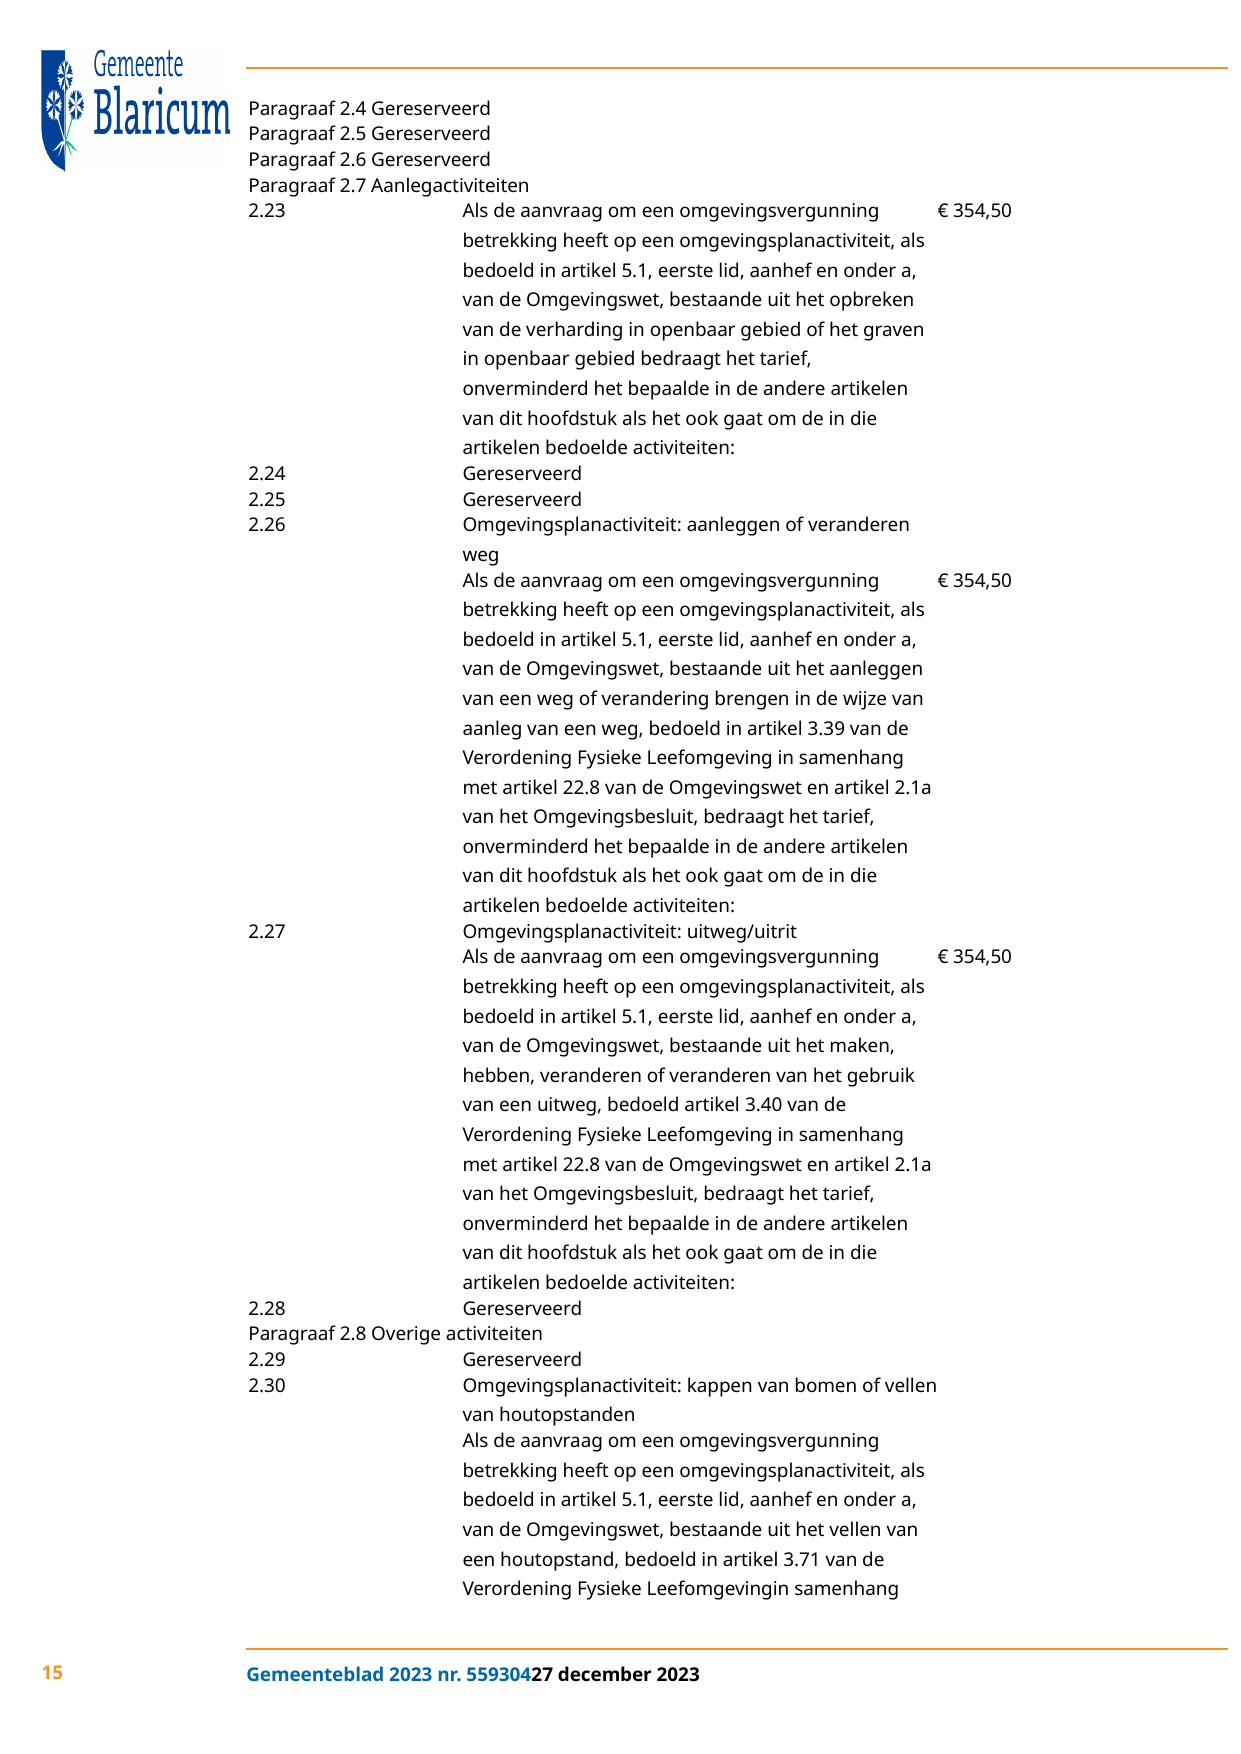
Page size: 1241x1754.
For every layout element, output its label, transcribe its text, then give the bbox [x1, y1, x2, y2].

table_cell € 354,50 [937, 567, 1152, 918]
table_cell Als de aanvraag om een omgevingsvergunning betrekking heeft op een omgevingsplanactiviteit, als bedoeld in artikel 5.1, eerste lid, aanhef en onder a, van de Omgevingswet, bestaande uit het maken, hebben, veranderen of veranderen van het gebruik van een uitweg, bedoeld artikel 3.40 van de Verordening Fysieke Leefomgeving in samenhang met artikel 22.8 van de Omgevingswet en artikel 2.1a van het Omgevingsbesluit, bedraagt het tarief, onverminderd het bepaalde in de andere artikelen van dit hoofdstuk als het ook gaat om de in die artikelen bedoelde activiteiten: [462, 944, 937, 1295]
table_cell Omgevingsplanactiviteit: kappen van bomen of vellen van houtopstanden [462, 1372, 937, 1427]
table_cell 2.28 [248, 1295, 462, 1321]
table_cell Gereserveerd [462, 1346, 937, 1372]
table_cell Paragraaf 2.6 Gereserveerd [248, 146, 937, 172]
table_cell Omgevingsplanactiviteit: aanleggen of veranderen weg [462, 512, 937, 567]
table_cell [937, 146, 1152, 172]
table_cell [248, 944, 462, 1295]
table_cell 2.27 [248, 918, 462, 944]
table_cell [937, 121, 1152, 146]
table_cell [937, 460, 1152, 486]
table_cell € 354,50 [937, 944, 1152, 1295]
table_cell [937, 918, 1152, 944]
table_cell Omgevingsplanactiviteit: uitweg/uitrit [462, 918, 937, 944]
table_cell [937, 1372, 1152, 1427]
table_cell Paragraaf 2.8 Overige activiteiten [248, 1321, 937, 1346]
table_cell [248, 1428, 462, 1601]
table_cell 2.29 [248, 1346, 462, 1372]
table_cell Als de aanvraag om een omgevingsvergunning betrekking heeft op een omgevingsplanactiviteit, als bedoeld in artikel 5.1, eerste lid, aanhef en onder a, van de Omgevingswet, bestaande uit het aanleggen van een weg of verandering brengen in de wijze van aanleg van een weg, bedoeld in artikel 3.39 van de Verordening Fysieke Leefomgeving in samenhang met artikel 22.8 van de Omgevingswet en artikel 2.1a van het Omgevingsbesluit, bedraagt het tarief, onverminderd het bepaalde in de andere artikelen van dit hoofdstuk als het ook gaat om de in die artikelen bedoelde activiteiten: [462, 567, 937, 918]
table_cell 2.30 [248, 1372, 462, 1427]
table_cell [937, 1295, 1152, 1321]
table_cell Gereserveerd [462, 1295, 937, 1321]
table_cell [937, 486, 1152, 512]
table_cell Gereserveerd [462, 486, 937, 512]
table_cell [248, 567, 462, 918]
table_cell Paragraaf 2.4 Gereserveerd [248, 95, 937, 121]
table_cell [937, 172, 1152, 198]
table_cell 2.23 [248, 198, 462, 460]
table_cell [937, 1428, 1152, 1601]
table_cell 2.25 [248, 486, 462, 512]
table_cell [937, 512, 1152, 567]
picture [41, 47, 231, 172]
table_cell Gereserveerd [462, 460, 937, 486]
table_cell Als de aanvraag om een omgevingsvergunning betrekking heeft op een omgevingsplanactiviteit, als bedoeld in artikel 5.1, eerste lid, aanhef en onder a, van de Omgevingswet, bestaande uit het vellen van een houtopstand, bedoeld in artikel 3.71 van de Verordening Fysieke Leefomgevingin samenhang [462, 1428, 937, 1601]
table_cell [937, 1346, 1152, 1372]
table_cell Paragraaf 2.7 Aanlegactiviteiten [248, 172, 937, 198]
table_cell Paragraaf 2.5 Gereserveerd [248, 121, 937, 146]
table_cell € 354,50 [937, 198, 1152, 460]
table_cell 2.26 [248, 512, 462, 567]
table_cell [937, 1321, 1152, 1346]
table_cell [937, 95, 1152, 121]
table_cell 2.24 [248, 460, 462, 486]
table_cell Als de aanvraag om een omgevingsvergunning betrekking heeft op een omgevingsplanactiviteit, als bedoeld in artikel 5.1, eerste lid, aanhef en onder a, van de Omgevingswet, bestaande uit het opbreken van de verharding in openbaar gebied of het graven in openbaar gebied bedraagt het tarief, onverminderd het bepaalde in de andere artikelen van dit hoofdstuk als het ook gaat om de in die artikelen bedoelde activiteiten: [462, 198, 937, 460]
